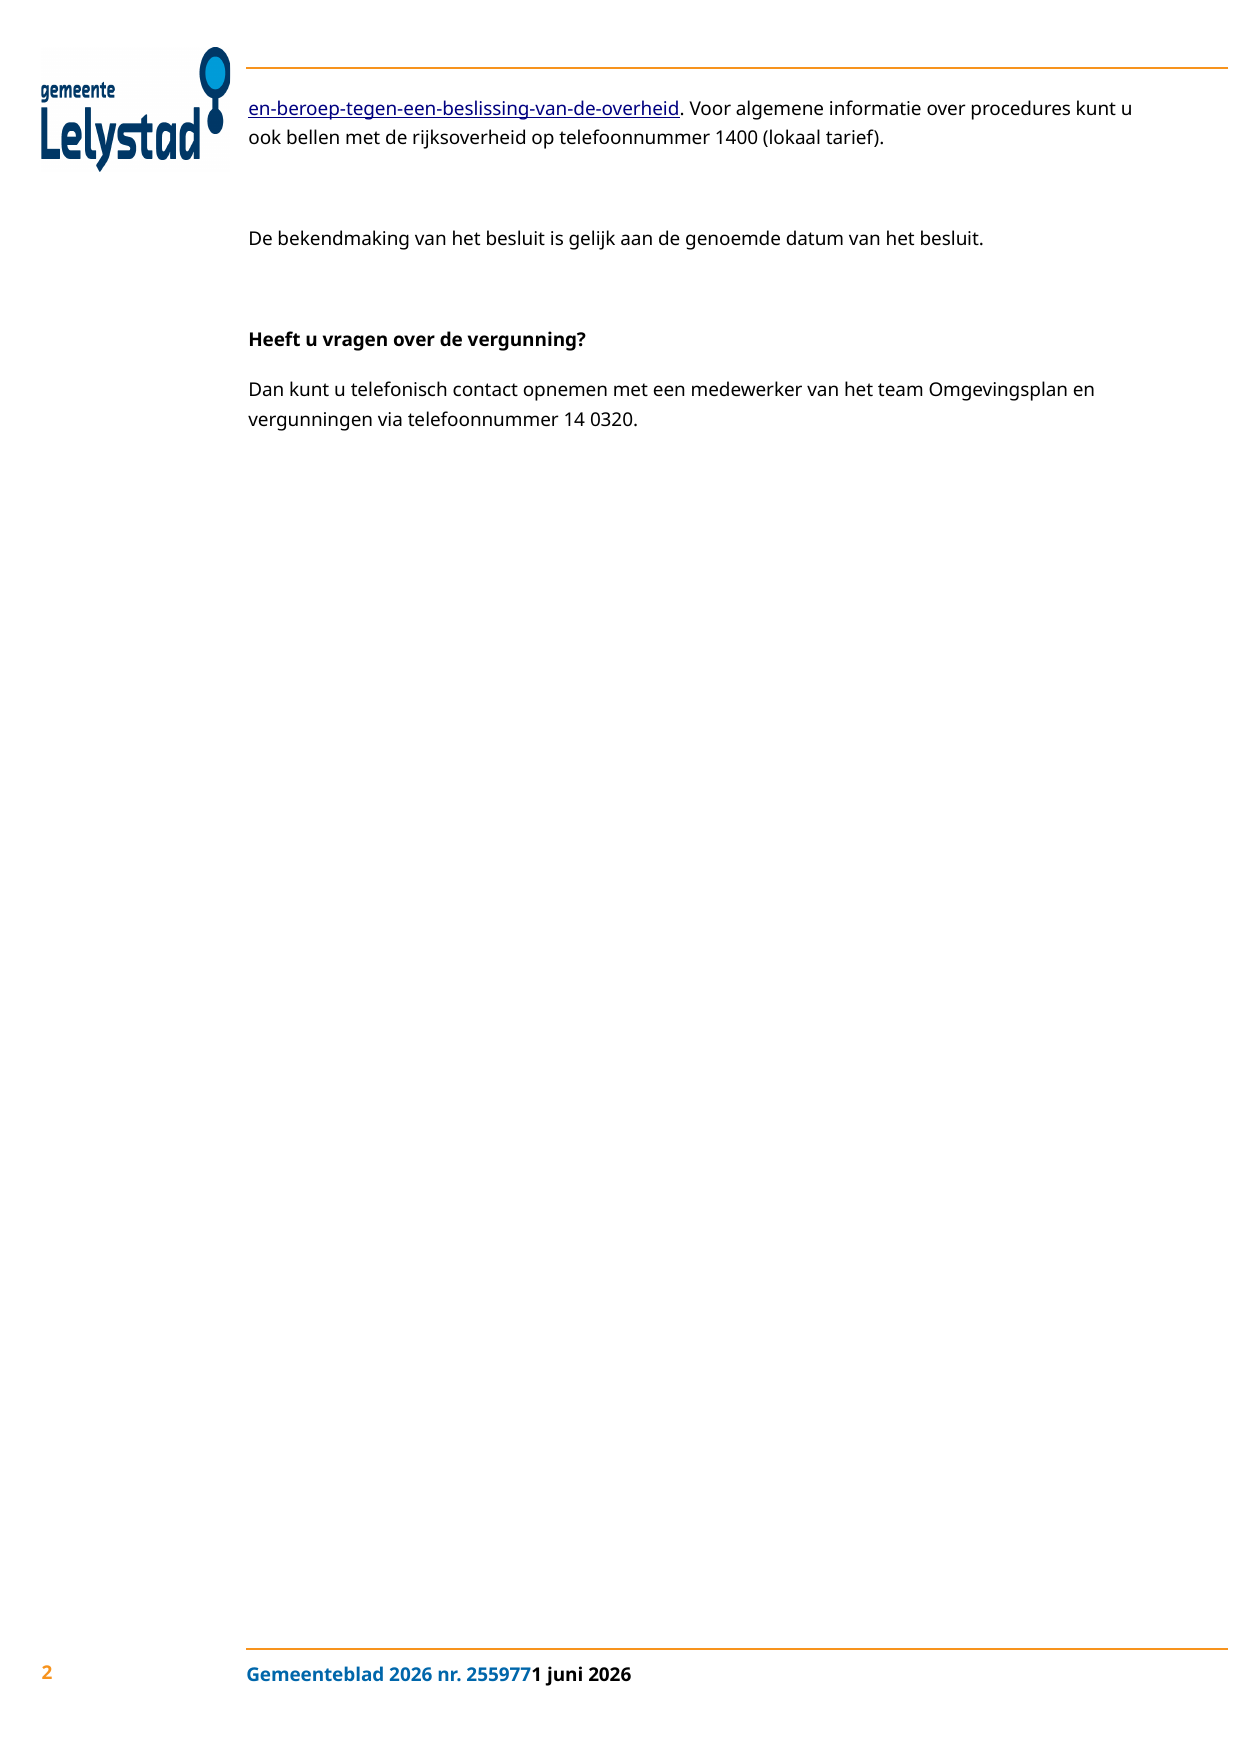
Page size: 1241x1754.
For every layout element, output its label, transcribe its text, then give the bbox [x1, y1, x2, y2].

text De bekendmaking van het besluit is gelijk aan de genoemde datum van het besluit. [248, 225, 1152, 251]
picture [41, 47, 231, 172]
text Heeft u vragen over de vergunning? [248, 326, 1152, 352]
text en-beroep-tegen-een-beslissing-van-de-overheid. Voor algemene informatie over procedures kunt u ook bellen met de rijksoverheid op telefoonnummer 1400 (lokaal tarief). [248, 95, 1152, 150]
text Dan kunt u telefonisch contact opnemen met een medewerker van het team Omgevingsplan en vergunningen via telefoonnummer 14 0320. [248, 376, 1152, 432]
